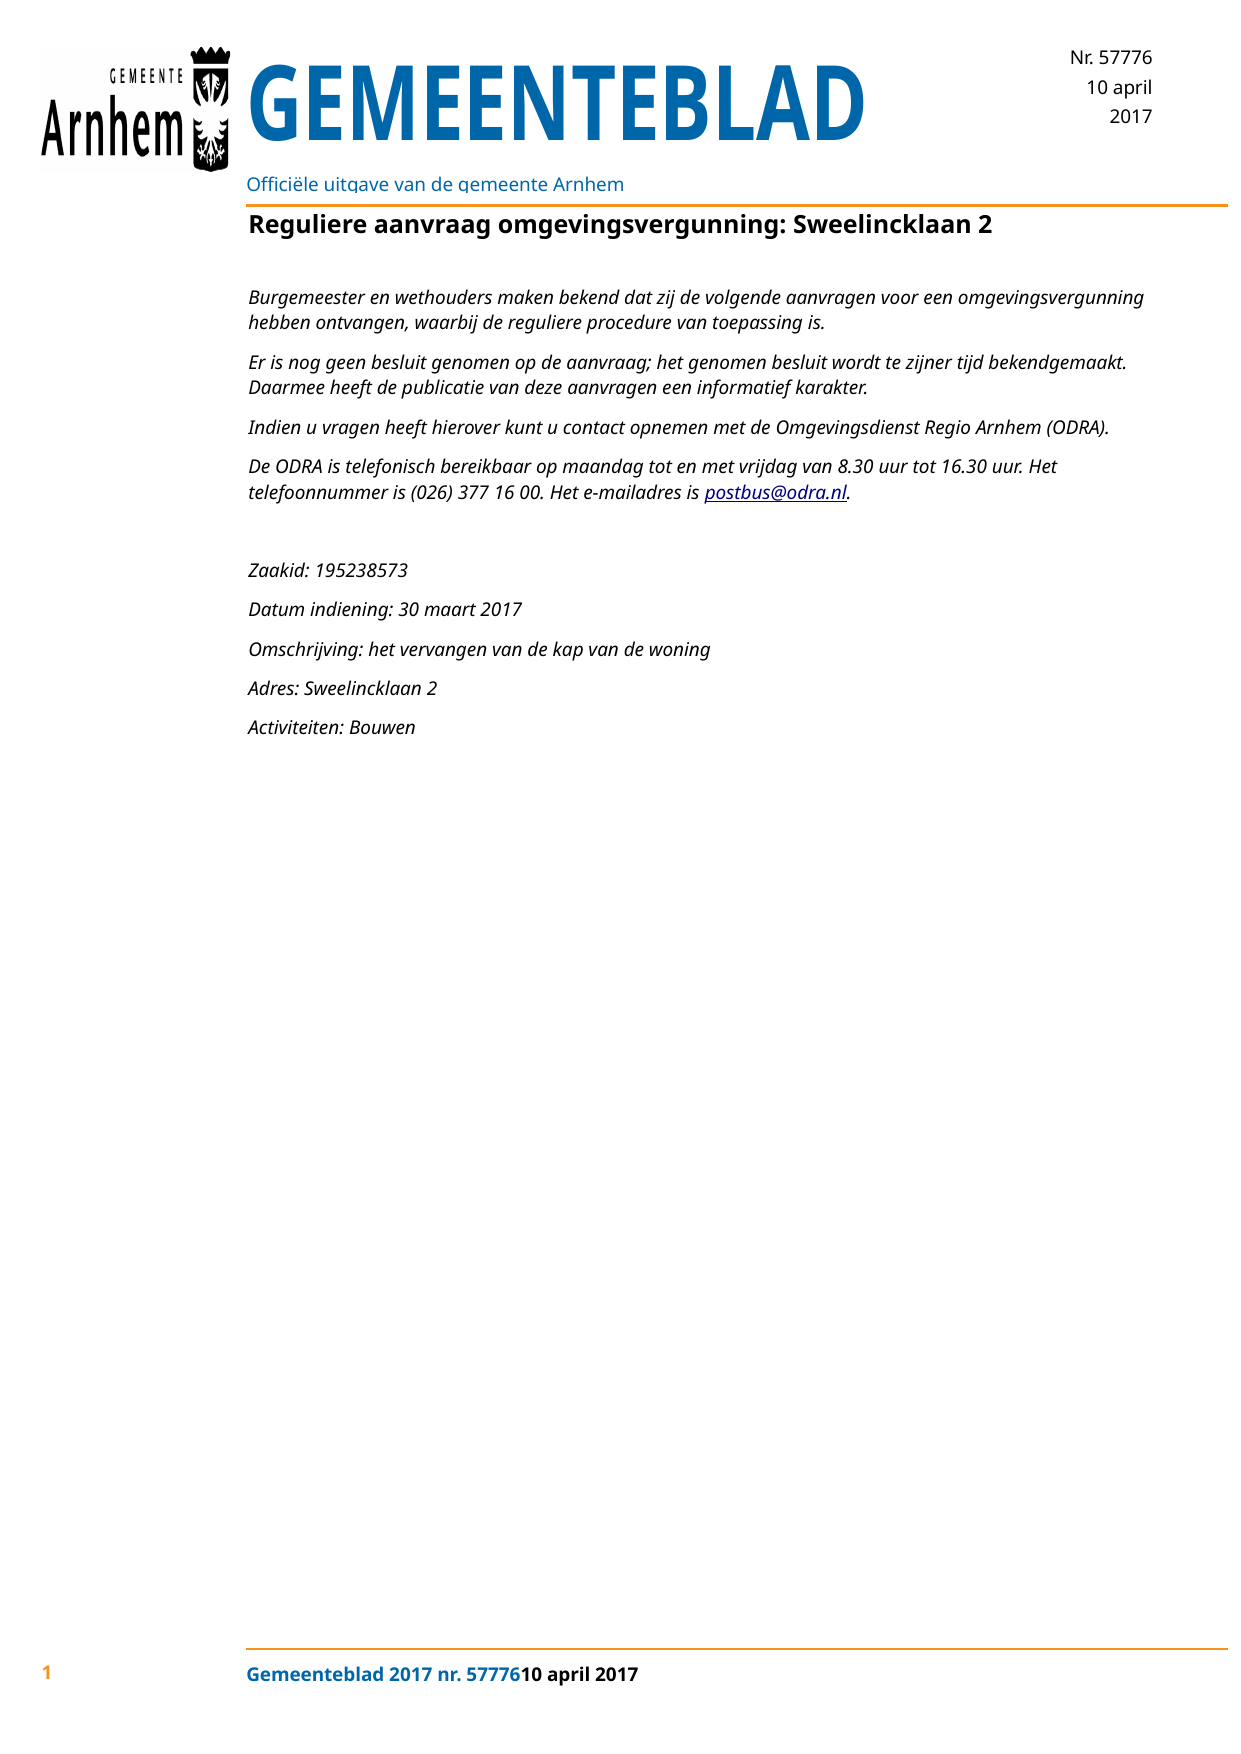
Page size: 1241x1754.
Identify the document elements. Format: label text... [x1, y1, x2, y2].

text Datum indiening: 30 maart 2017 [248, 597, 1152, 622]
text Adres: Sweelincklaan 2 [248, 675, 1152, 701]
text De ODRA is telefonisch bereikbaar op maandag tot en met vrijdag van 8.30 uur tot 16.30 uur. Het telefoonnummer is (026) 377 16 00. Het e-mailadres is postbus@odra.nl. [248, 453, 1152, 504]
text Burgemeester en wethouders maken bekend dat zij de volgende aanvragen voor een omgevingsvergunning hebben ontvangen, waarbij de reguliere procedure van toepassing is. [248, 284, 1152, 335]
text Indien u vragen heeft hierover kunt u contact opnemen met de Omgevingsdienst Regio Arnhem (ODRA). [248, 414, 1152, 439]
text Er is nog geen besluit genomen op de aanvraag; het genomen besluit wordt te zijner tijd bekendgemaakt. Daarmee heeft de publicatie van deze aanvragen een informatief karakter. [248, 349, 1152, 400]
picture [41, 47, 231, 172]
text Reguliere aanvraag omgevingsvergunning: Sweelincklaan 2 [248, 207, 1152, 241]
text Omschrijving: het vervangen van de kap van de woning [248, 636, 1152, 662]
text Zaakid: 195238573 [248, 557, 1152, 583]
text Activiteiten: Bouwen [248, 714, 1152, 740]
